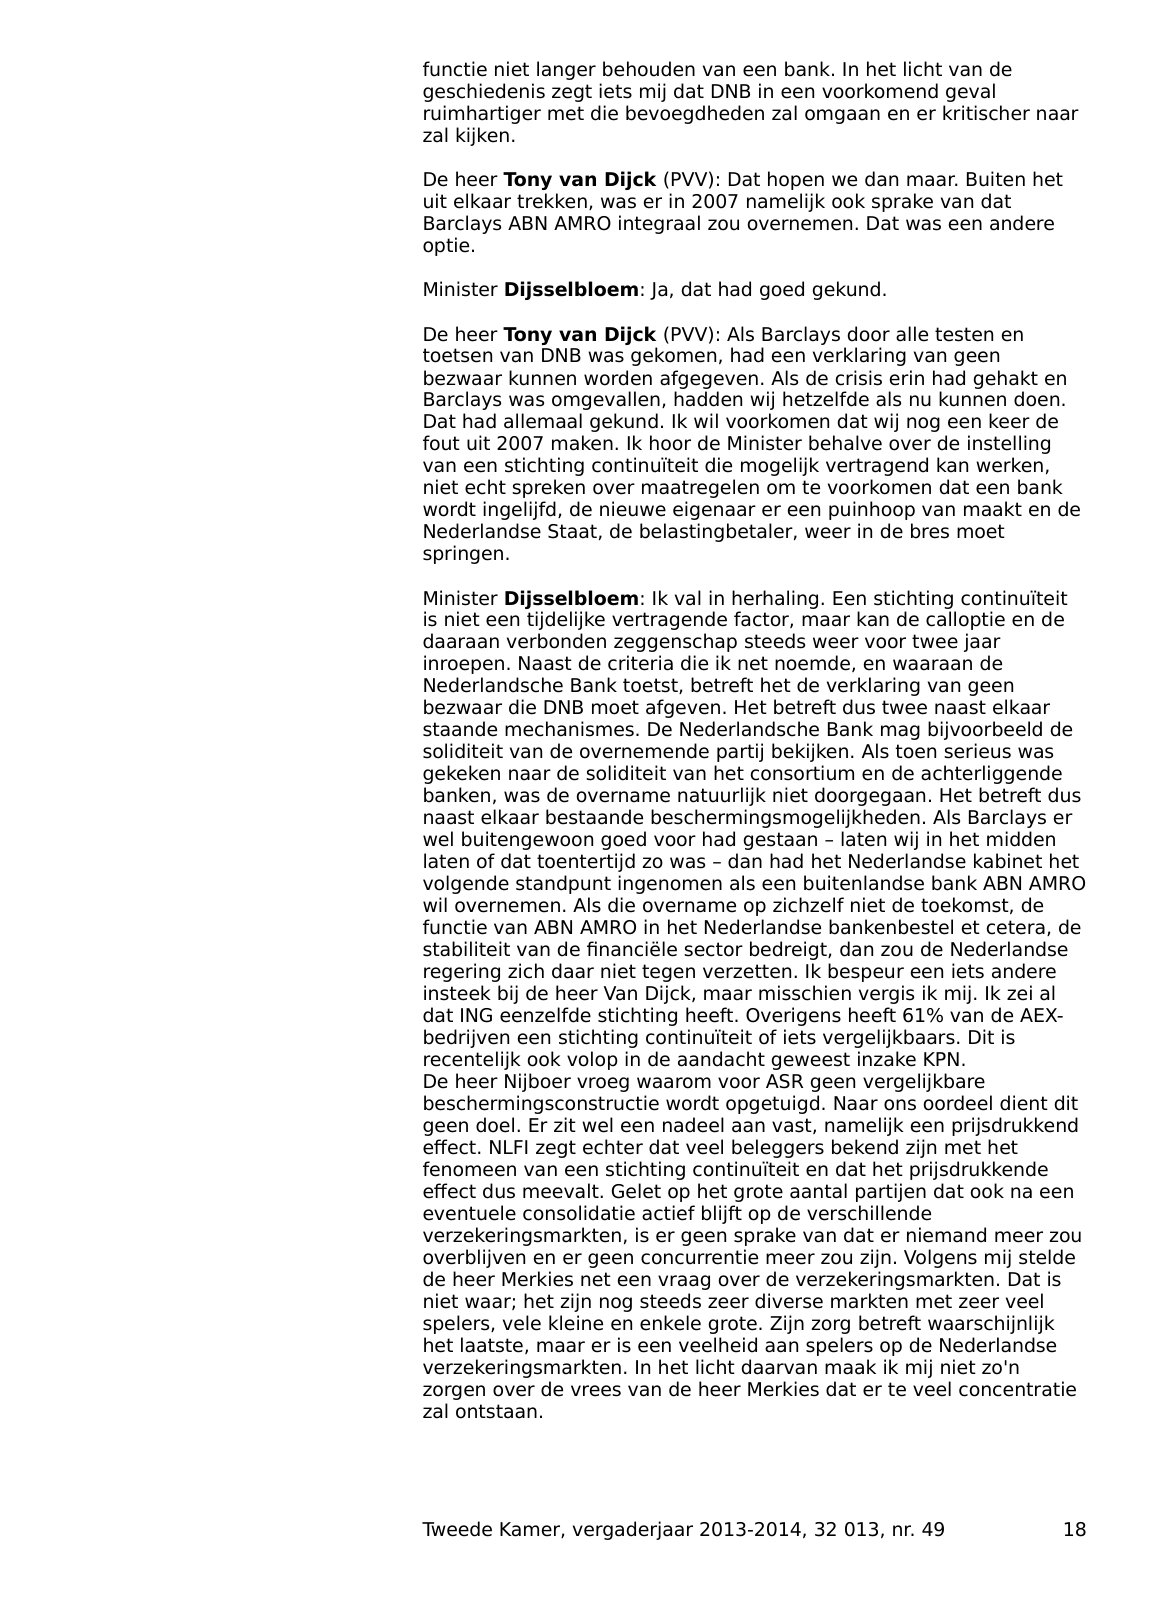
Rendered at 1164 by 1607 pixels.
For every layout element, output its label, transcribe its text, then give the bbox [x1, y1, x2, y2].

text De heer Nijboer vroeg waarom voor ASR geen vergelijkbare beschermingsconstructie wordt opgetuigd. Naar ons oordeel dient dit geen doel. Er zit wel een nadeel aan vast, namelijk een prijsdrukkend effect. NLFI zegt echter dat veel beleggers bekend zijn met het fenomeen van een stichting continuïteit en dat het prijsdrukkende effect dus meevalt. Gelet op het grote aantal partijen dat ook na een eventuele consolidatie actief blijft op de verschillende verzekeringsmarkten, is er geen sprake van dat er niemand meer zou overblijven en er geen concurrentie meer zou zijn. Volgens mij stelde de heer Merkies net een vraag over de verzekeringsmarkten. Dat is niet waar; het zijn nog steeds zeer diverse markten met zeer veel spelers, vele kleine en enkele grote. Zijn zorg betreft waarschijnlijk het laatste, maar er is een veelheid aan spelers op de Nederlandse verzekeringsmarkten. In het licht daarvan maak ik mij niet zo'n zorgen over de vrees van de heer Merkies dat er te veel concentratie zal ontstaan. [422, 1071, 1087, 1423]
text Minister Dijsselbloem: Ik val in herhaling. Een stichting continuïteit is niet een tijdelijke vertragende factor, maar kan de calloptie en de daaraan verbonden zeggenschap steeds weer voor twee jaar inroepen. Naast de criteria die ik net noemde, en waaraan de Nederlandsche Bank toetst, betreft het de verklaring van geen bezwaar die DNB moet afgeven. Het betreft dus twee naast elkaar staande mechanismes. De Nederlandsche Bank mag bijvoorbeeld de soliditeit van de overnemende partij bekijken. Als toen serieus was gekeken naar de soliditeit van het consortium en de achterliggende banken, was de overname natuurlijk niet doorgegaan. Het betreft dus naast elkaar bestaande beschermingsmogelijkheden. Als Barclays er wel buitengewoon goed voor had gestaan – laten wij in het midden laten of dat toentertijd zo was – dan had het Nederlandse kabinet het volgende standpunt ingenomen als een buitenlandse bank ABN AMRO wil overnemen. Als die overname op zichzelf niet de toekomst, de functie van ABN AMRO in het Nederlandse bankenbestel et cetera, de stabiliteit van de financiële sector bedreigt, dan zou de Nederlandse regering zich daar niet tegen verzetten. Ik bespeur een iets andere insteek bij de heer Van Dijck, maar misschien vergis ik mij. Ik zei al dat ING eenzelfde stichting heeft. Overigens heeft 61% van de AEX-bedrijven een stichting continuïteit of iets vergelijkbaars. Dit is recentelijk ook volop in de aandacht geweest inzake KPN. [422, 587, 1087, 1071]
text functie niet langer behouden van een bank. In het licht van de geschiedenis zegt iets mij dat DNB in een voorkomend geval ruimhartiger met die bevoegdheden zal omgaan en er kritischer naar zal kijken. [422, 59, 1087, 147]
text Minister Dijsselbloem: Ja, dat had goed gekund. [422, 279, 1087, 301]
text De heer Tony van Dijck (PVV): Als Barclays door alle testen en toetsen van DNB was gekomen, had een verklaring van geen bezwaar kunnen worden afgegeven. Als de crisis erin had gehakt en Barclays was omgevallen, hadden wij hetzelfde als nu kunnen doen. Dat had allemaal gekund. Ik wil voorkomen dat wij nog een keer de fout uit 2007 maken. Ik hoor de Minister behalve over de instelling van een stichting continuïteit die mogelijk vertragend kan werken, niet echt spreken over maatregelen om te voorkomen dat een bank wordt ingelijfd, de nieuwe eigenaar er een puinhoop van maakt en de Nederlandse Staat, de belastingbetaler, weer in de bres moet springen. [422, 323, 1087, 565]
text De heer Tony van Dijck (PVV): Dat hopen we dan maar. Buiten het uit elkaar trekken, was er in 2007 namelijk ook sprake van dat Barclays ABN AMRO integraal zou overnemen. Dat was een andere optie. [422, 169, 1087, 257]
